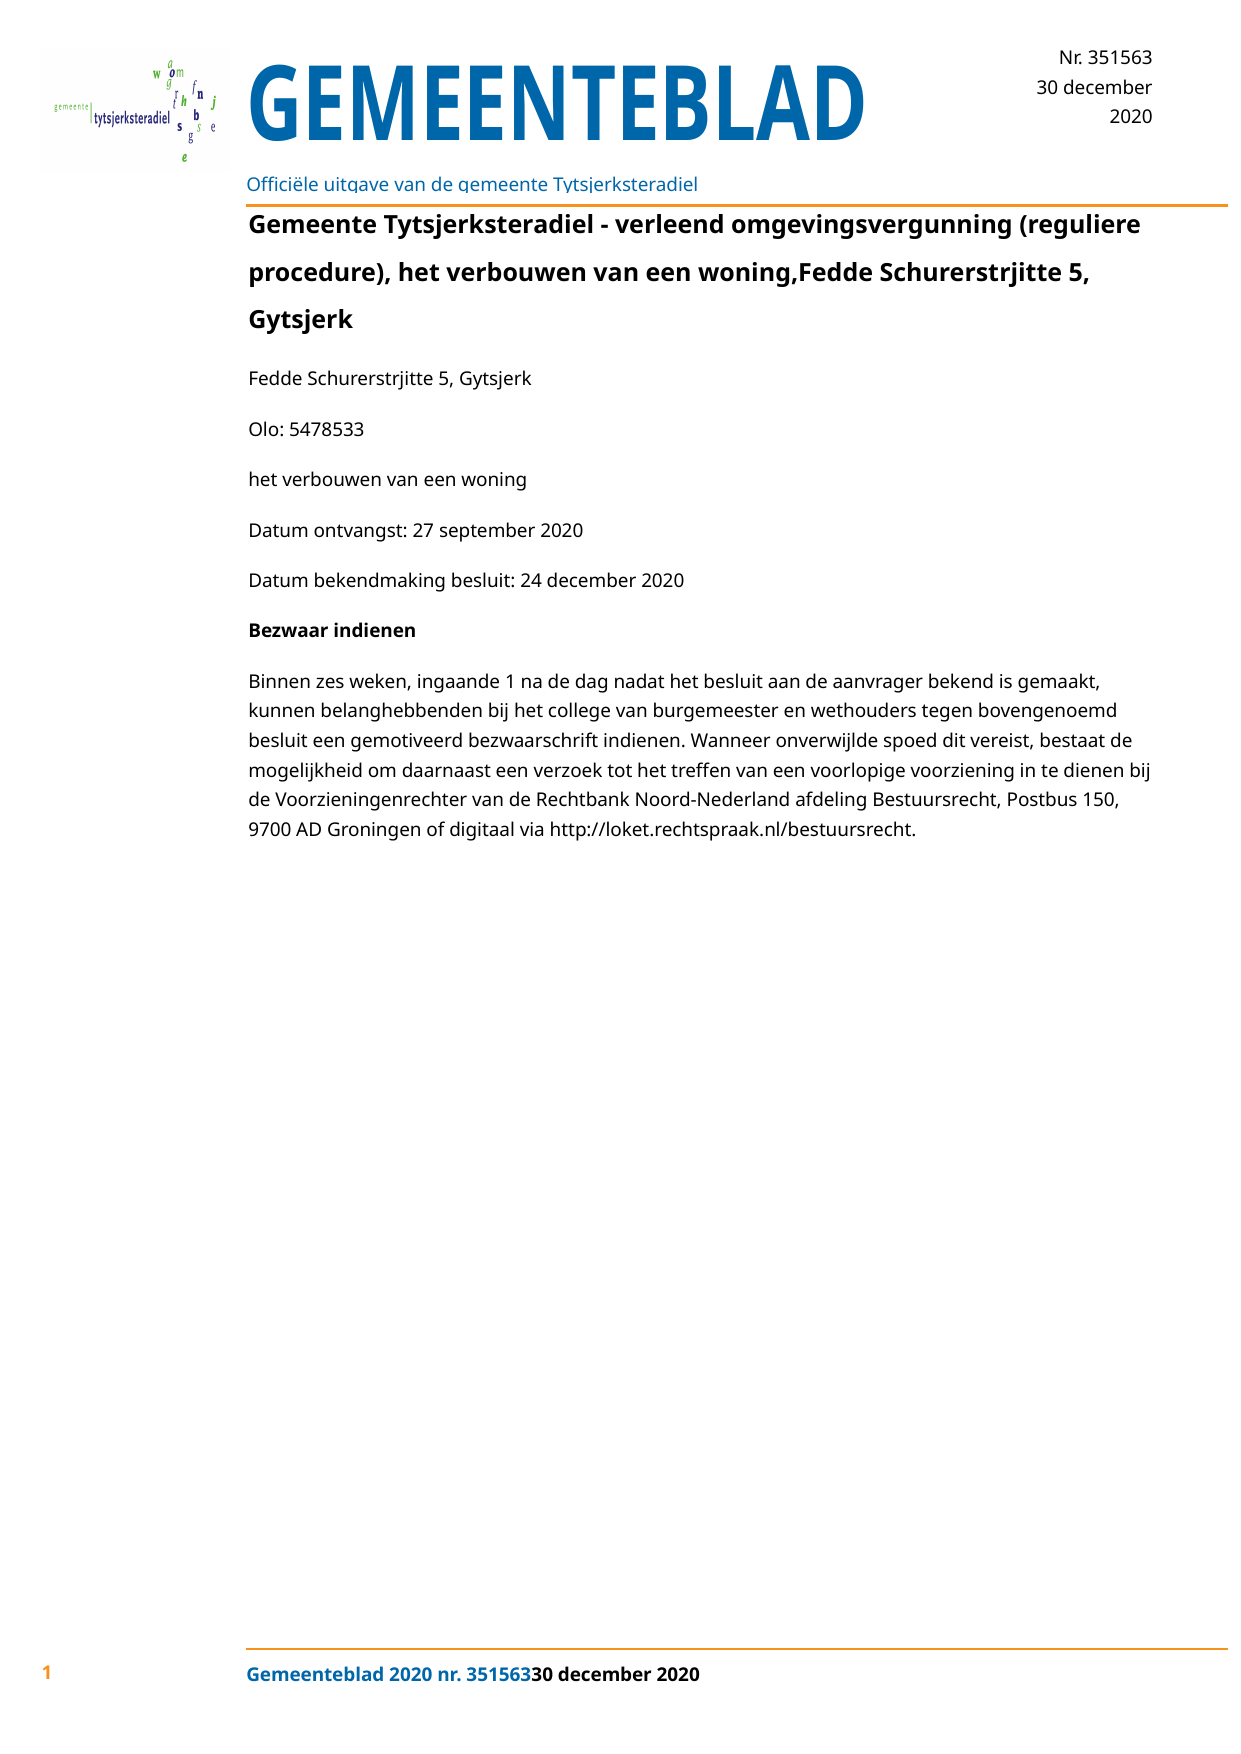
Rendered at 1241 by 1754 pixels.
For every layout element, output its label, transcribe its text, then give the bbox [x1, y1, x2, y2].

text Gemeente Tytsjerksteradiel - verleend omgevingsvergunning (reguliere procedure), het verbouwen van een woning,Fedde Schurerstrjitte 5, Gytsjerk [248, 207, 1152, 336]
picture [41, 47, 231, 172]
text Fedde Schurerstrjitte 5, Gytsjerk [248, 366, 1152, 391]
text Binnen zes weken, ingaande 1 na de dag nadat het besluit aan de aanvrager bekend is gemaakt, kunnen belanghebbenden bij het college van burgemeester en wethouders tegen bovengenoemd besluit een gemotiveerd bezwaarschrift indienen. Wanneer onverwijlde spoed dit vereist, bestaat de mogelijkheid om daarnaast een verzoek tot het treffen van een voorlopige voorziening in te dienen bij de Voorzieningenrechter van de Rechtbank Noord-Nederland afdeling Bestuursrecht, Postbus 150, 9700 AD Groningen of digitaal via http://loket.rechtspraak.nl/bestuursrecht. [248, 668, 1152, 842]
text Bezwaar indienen [248, 618, 1152, 643]
text Olo: 5478533 [248, 416, 1152, 442]
text het verbouwen van een woning [248, 466, 1152, 492]
text Datum ontvangst: 27 september 2020 [248, 517, 1152, 542]
text Datum bekendmaking besluit: 24 december 2020 [248, 567, 1152, 593]
